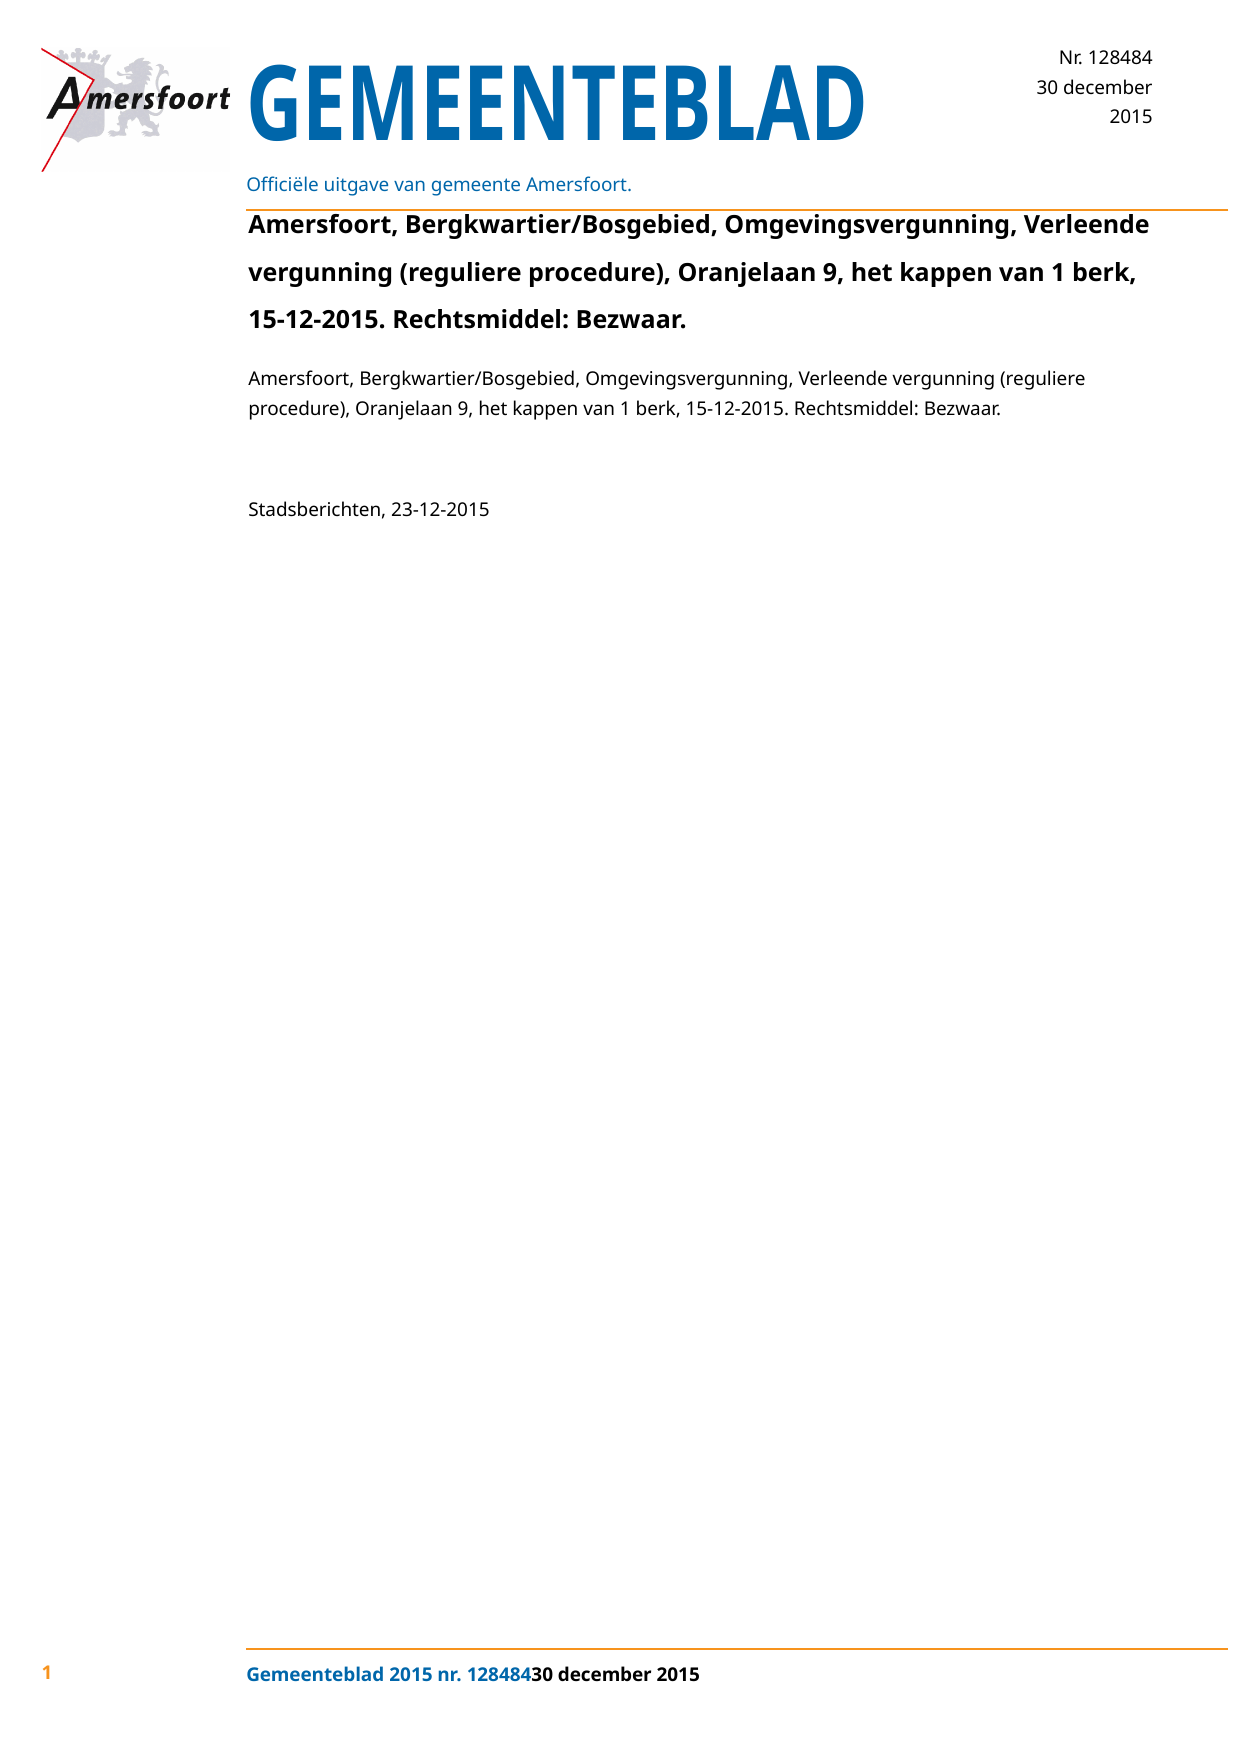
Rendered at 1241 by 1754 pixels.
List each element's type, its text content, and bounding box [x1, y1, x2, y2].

text Amersfoort, Bergkwartier/Bosgebied, Omgevingsvergunning, Verleende vergunning (reguliere procedure), Oranjelaan 9, het kappen van 1 berk, 15-12-2015. Rechtsmiddel: Bezwaar. [248, 366, 1152, 421]
text Stadsberichten, 23-12-2015 [248, 496, 1152, 522]
picture [41, 47, 231, 172]
text Amersfoort, Bergkwartier/Bosgebied, Omgevingsvergunning, Verleende vergunning (reguliere procedure), Oranjelaan 9, het kappen van 1 berk, 15-12-2015. Rechtsmiddel: Bezwaar. [248, 211, 1152, 336]
